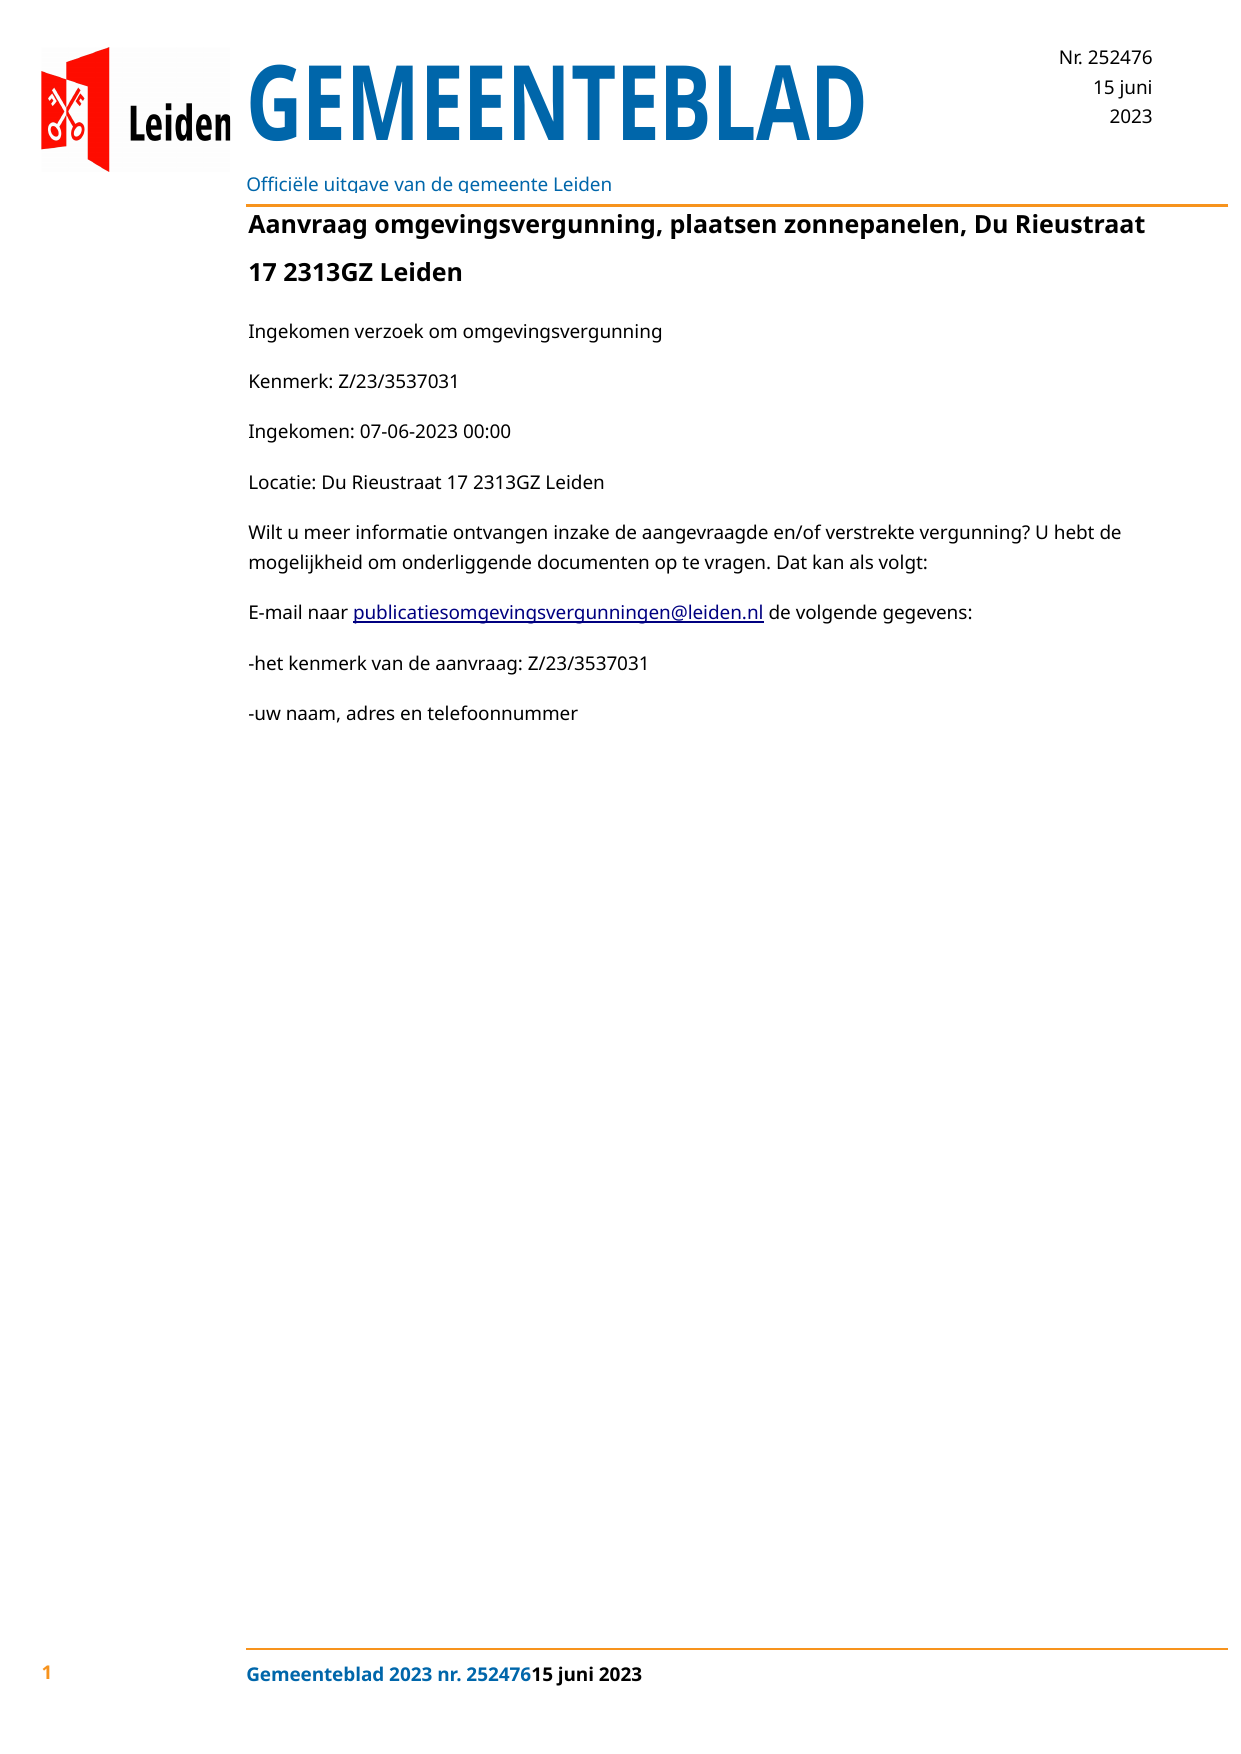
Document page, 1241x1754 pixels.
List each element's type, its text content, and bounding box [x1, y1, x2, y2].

text Aanvraag omgevingsvergunning, plaatsen zonnepanelen, Du Rieustraat 17 2313GZ Leiden [248, 207, 1152, 288]
text -het kenmerk van de aanvraag: Z/23/3537031 [248, 650, 1152, 676]
text E-mail naar publicatiesomgevingsvergunningen@leiden.nl de volgende gegevens: [248, 599, 1152, 625]
picture [41, 47, 231, 172]
text Locatie: Du Rieustraat 17 2313GZ Leiden [248, 469, 1152, 495]
text Kenmerk: Z/23/3537031 [248, 368, 1152, 394]
text Ingekomen verzoek om omgevingsvergunning [248, 318, 1152, 344]
text -uw naam, adres en telefoonnummer [248, 700, 1152, 726]
text Ingekomen: 07-06-2023 00:00 [248, 419, 1152, 444]
text Wilt u meer informatie ontvangen inzake de aangevraagde en/of verstrekte vergunning? U hebt de mogelijkheid om onderliggende documenten op te vragen. Dat kan als volgt: [248, 519, 1152, 575]
